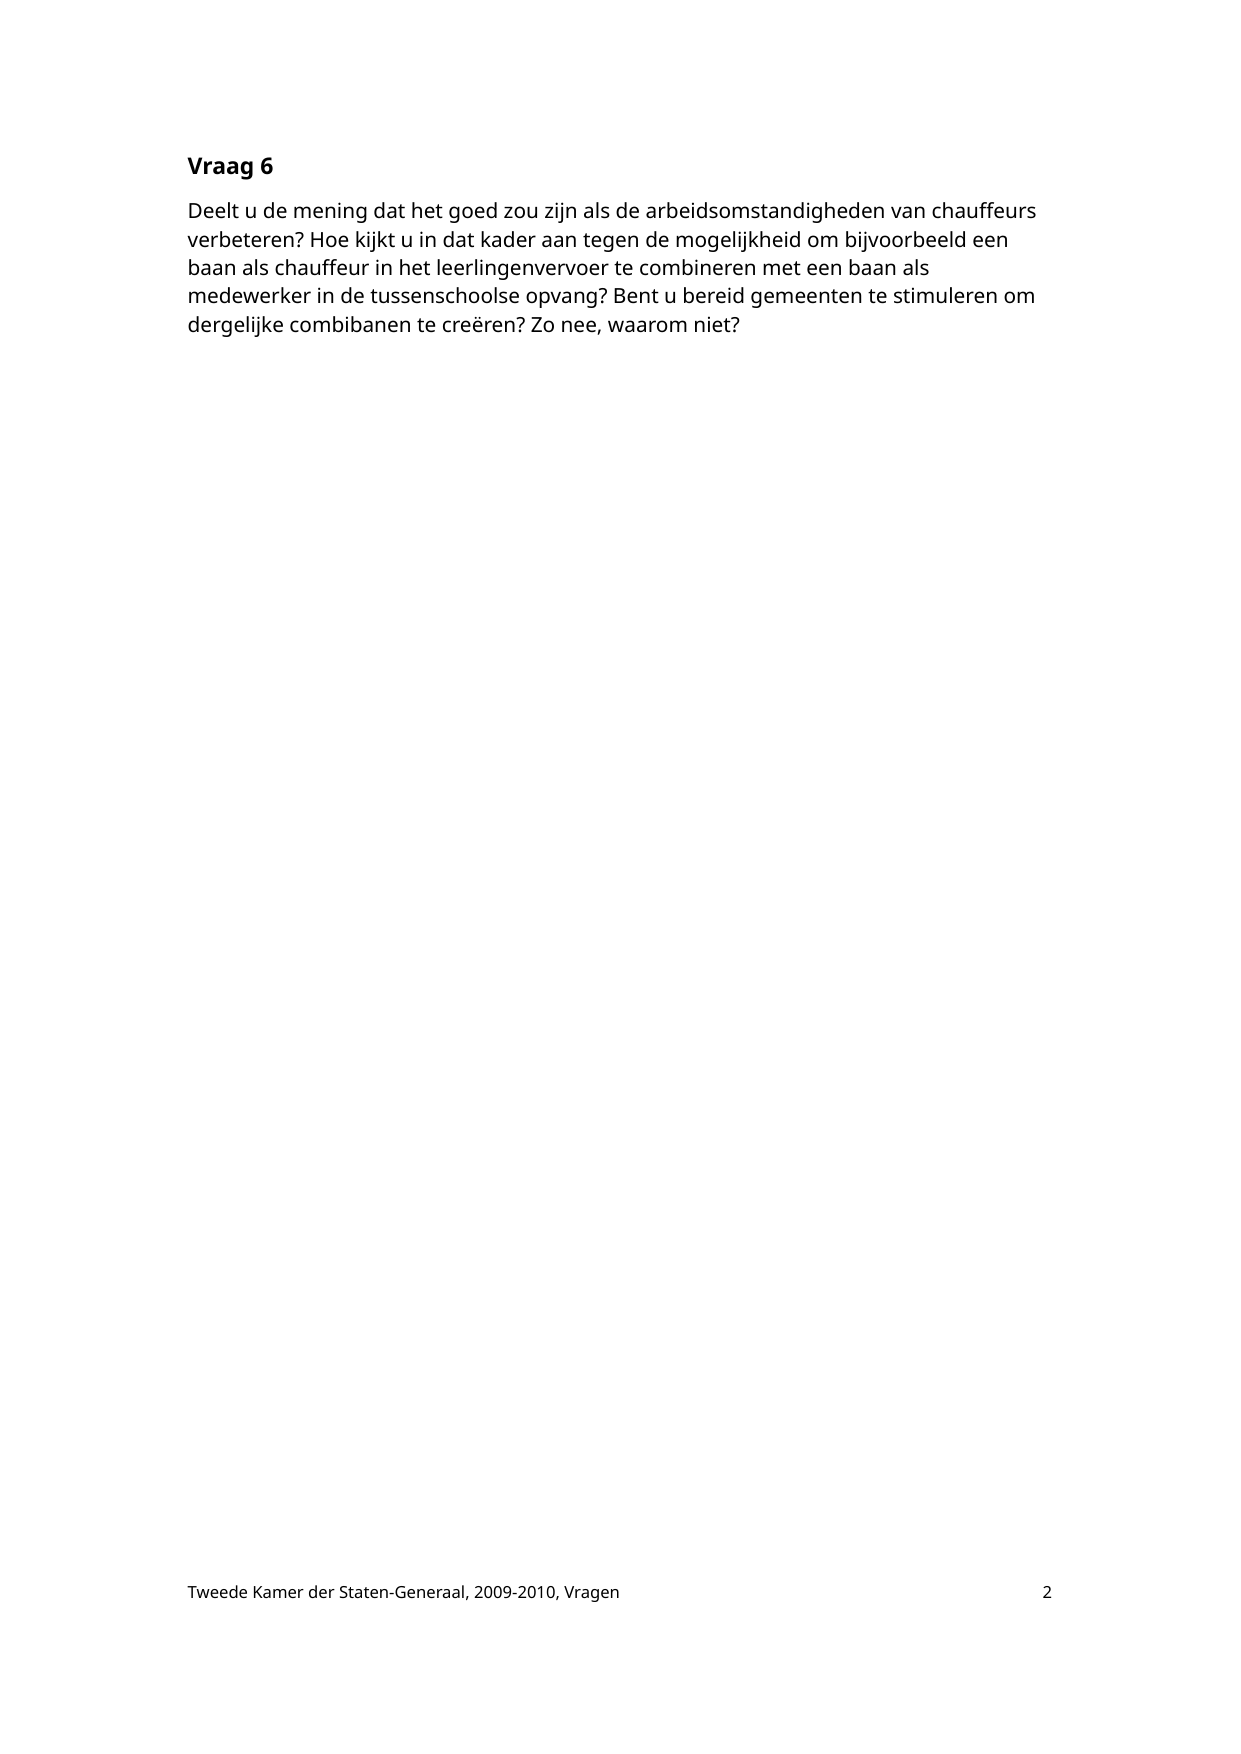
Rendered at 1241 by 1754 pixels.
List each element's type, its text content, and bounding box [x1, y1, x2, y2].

text Deelt u de mening dat het goed zou zijn als de arbeidsomstandigheden van chauffeurs verbeteren? Hoe kijkt u in dat kader aan tegen de mogelijkheid om bijvoorbeeld een baan als chauffeur in het leerlingenvervoer te combineren met een baan als medewerker in de tussenschoolse opvang? Bent u bereid gemeenten te stimuleren om dergelijke combibanen te creëren? Zo nee, waarom niet? [187, 196, 1053, 338]
subtitle Vraag 6 [187, 150, 1053, 181]
